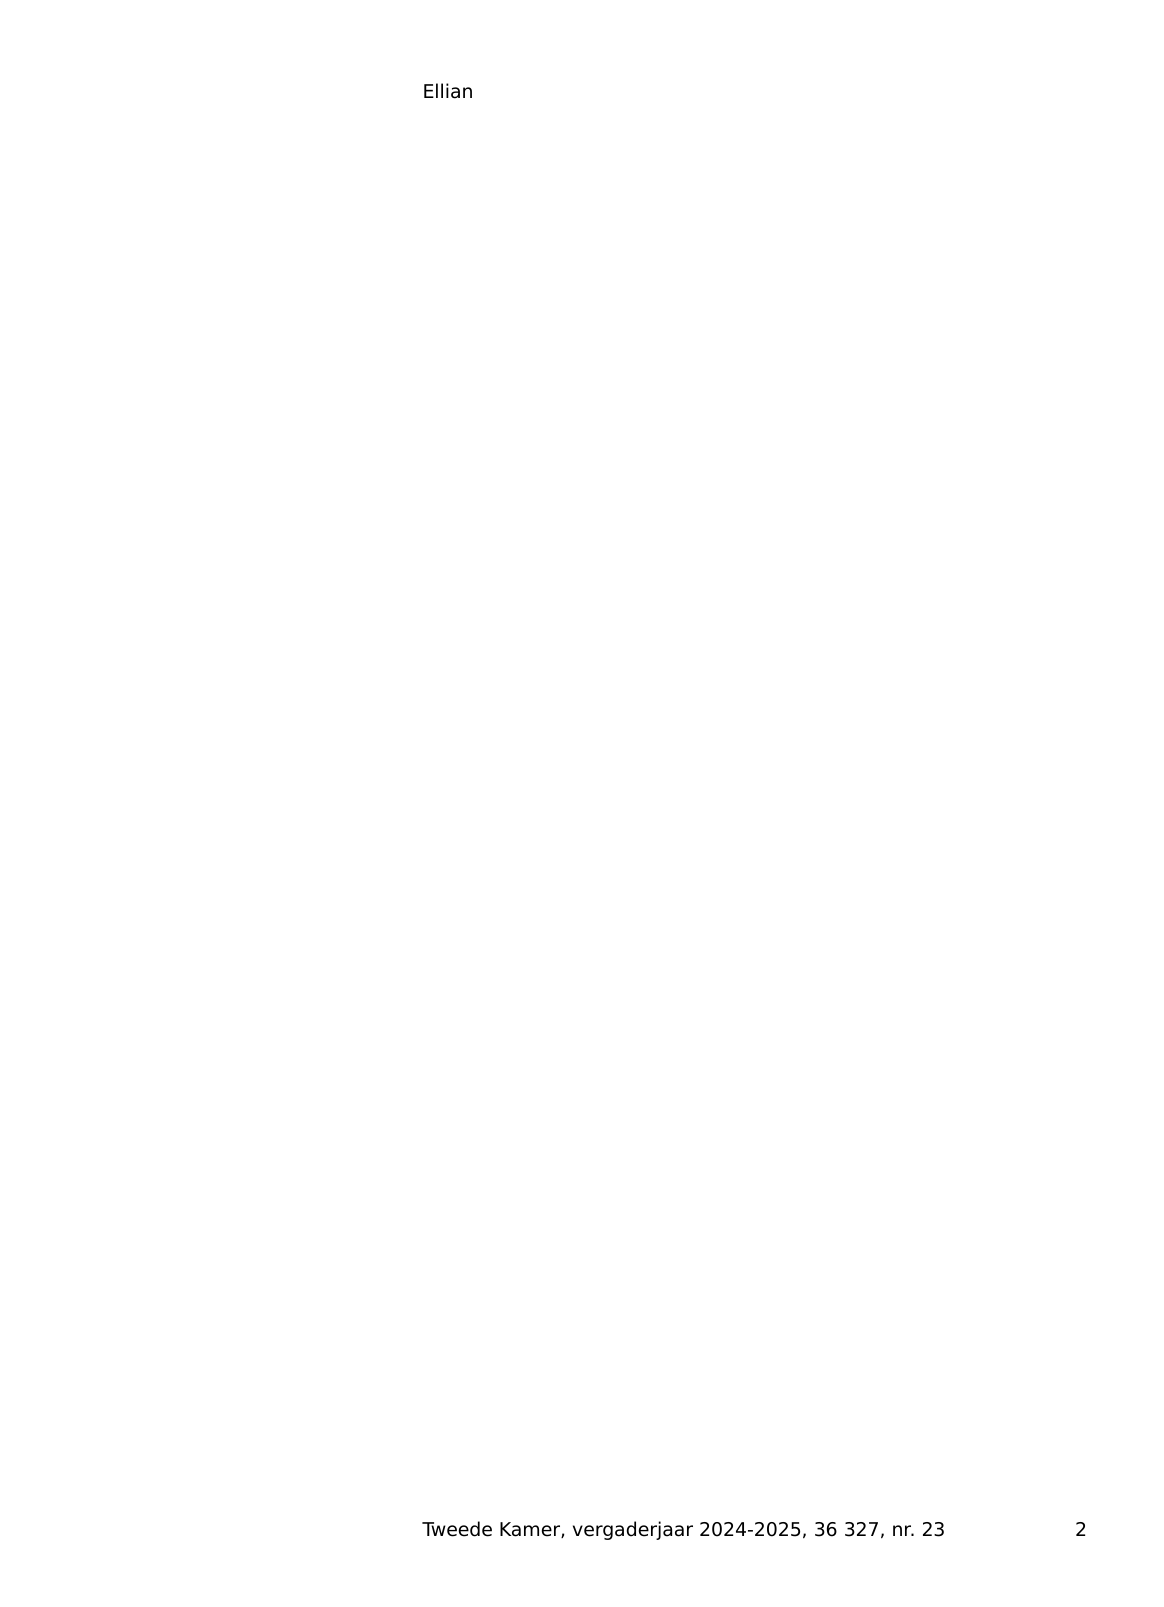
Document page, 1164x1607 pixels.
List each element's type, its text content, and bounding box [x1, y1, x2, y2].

text Ellian [422, 59, 1087, 103]
